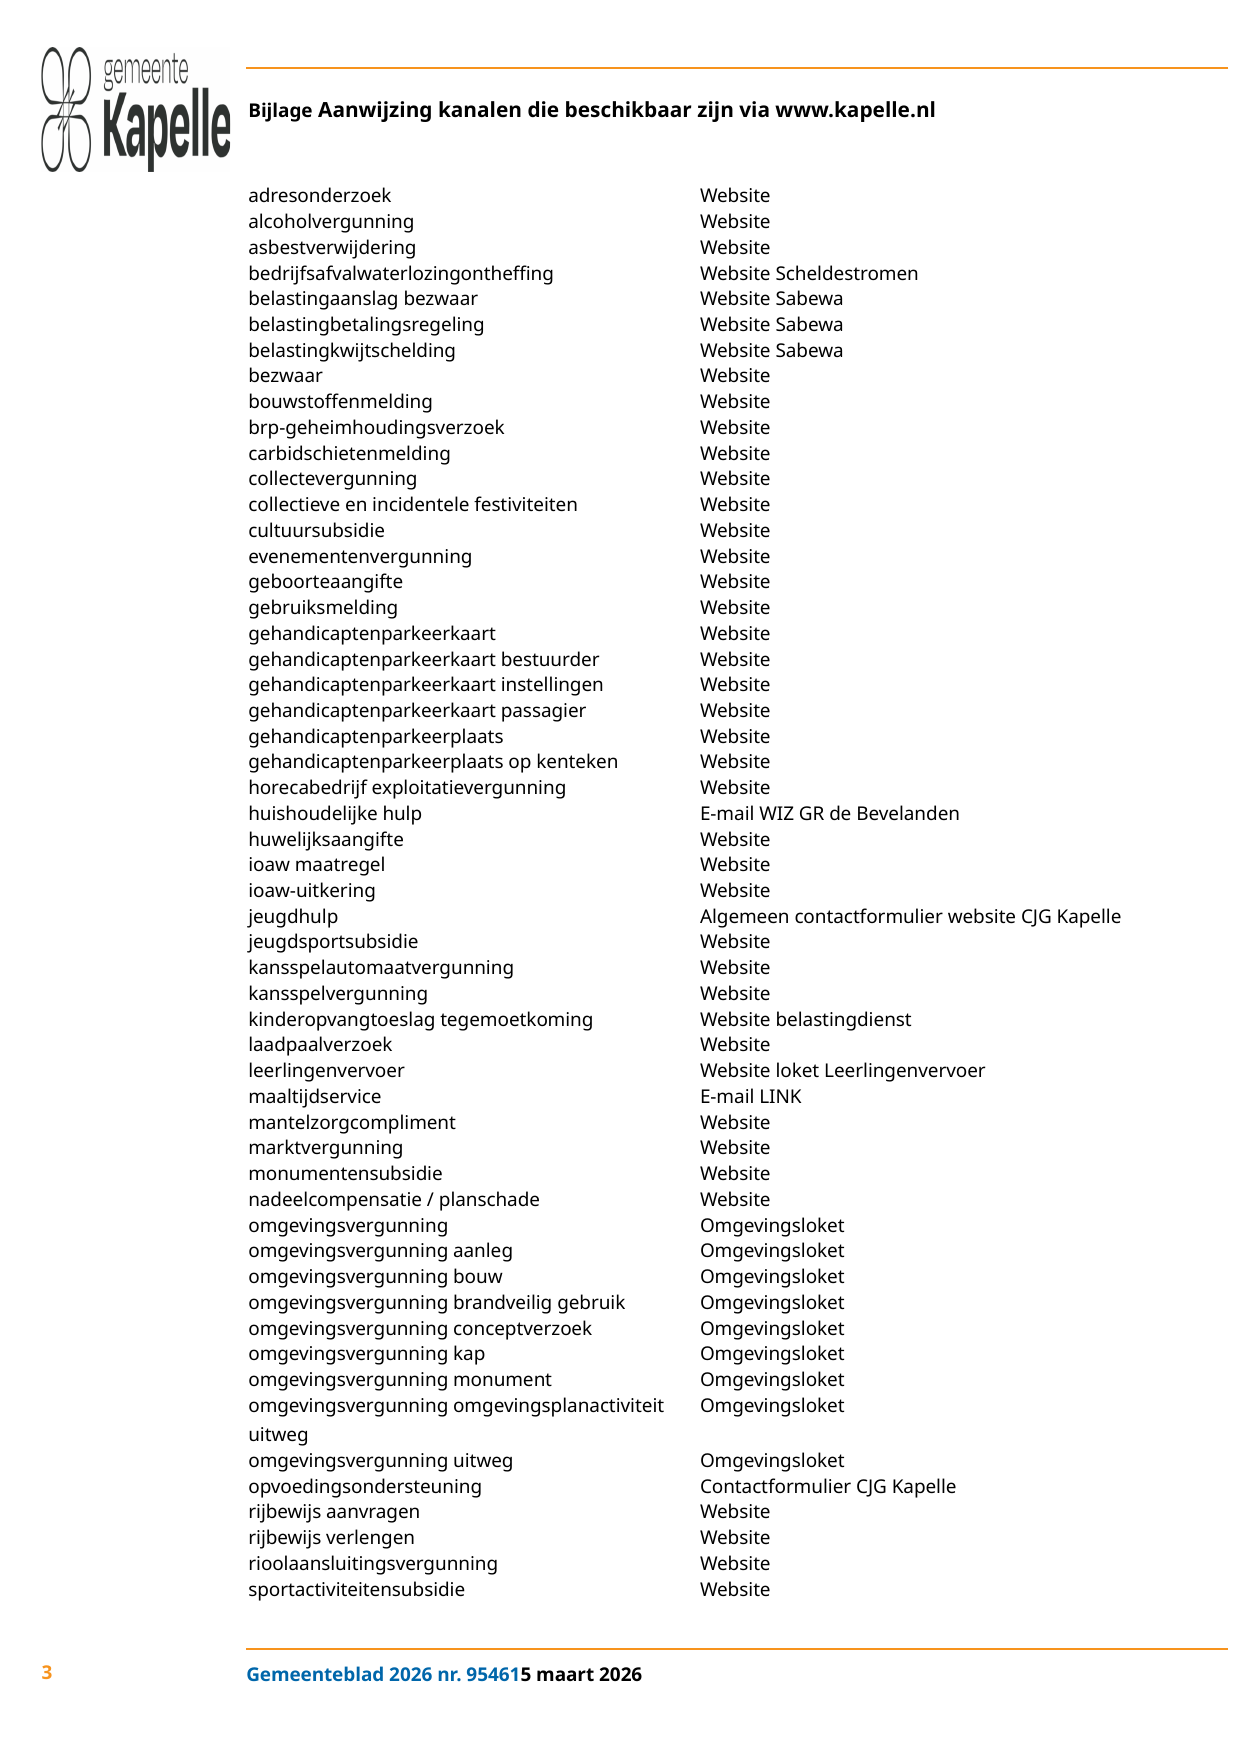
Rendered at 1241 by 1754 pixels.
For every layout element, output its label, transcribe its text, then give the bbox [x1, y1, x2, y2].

table_cell Website [700, 1135, 1152, 1160]
table_cell asbestverwijdering [248, 234, 700, 260]
table_cell belastingaanslag bezwaar [248, 286, 700, 311]
table_cell Omgevingsloket [700, 1212, 1152, 1237]
table_cell Algemeen contactformulier website CJG Kapelle [700, 903, 1152, 929]
table_cell omgevingsvergunning uitweg [248, 1447, 700, 1473]
table_cell E-mail LINK [700, 1083, 1152, 1109]
table_cell Website [700, 208, 1152, 234]
table_cell Website belastingdienst [700, 1006, 1152, 1032]
table_cell omgevingsvergunning aanleg [248, 1238, 700, 1263]
table_cell Website [700, 929, 1152, 954]
table_cell Website Scheldestromen [700, 260, 1152, 286]
table_cell omgevingsvergunning brandveilig gebruik [248, 1289, 700, 1315]
table_cell belastingbetalingsregeling [248, 311, 700, 337]
table_cell Website [700, 1186, 1152, 1212]
table_cell mantelzorgcompliment [248, 1109, 700, 1134]
table_cell Website [700, 1524, 1152, 1550]
table_cell Omgevingsloket [700, 1366, 1152, 1392]
table_cell kinderopvangtoeslag tegemoetkoming [248, 1006, 700, 1032]
table_cell Website [700, 1032, 1152, 1057]
table_cell Website [700, 389, 1152, 414]
table_cell bezwaar [248, 363, 700, 388]
table_cell Website [700, 1109, 1152, 1134]
table_cell Website [700, 234, 1152, 260]
table_cell Website [700, 1576, 1152, 1602]
table_cell Website [700, 363, 1152, 388]
table_cell Omgevingsloket [700, 1315, 1152, 1340]
table_cell horecabedrijf exploitatievergunning [248, 774, 700, 800]
table_cell ioaw-uitkering [248, 877, 700, 903]
table_cell gebruiksmelding [248, 594, 700, 620]
table_cell Website Sabewa [700, 337, 1152, 363]
table_cell Website [700, 955, 1152, 980]
table_cell Website [700, 774, 1152, 800]
table_cell carbidschietenmelding [248, 440, 700, 466]
table_cell Omgevingsloket [700, 1289, 1152, 1315]
table_cell omgevingsvergunning bouw [248, 1263, 700, 1289]
table_cell evenementenvergunning [248, 543, 700, 568]
table_cell marktvergunning [248, 1135, 700, 1160]
table_cell Omgevingsloket [700, 1447, 1152, 1473]
table_cell omgevingsvergunning kap [248, 1340, 700, 1366]
table_cell belastingkwijtschelding [248, 337, 700, 363]
table_cell Website [700, 1499, 1152, 1524]
table_cell Website [700, 980, 1152, 1006]
picture [41, 47, 231, 172]
table_cell omgevingsvergunning monument [248, 1366, 700, 1392]
table_cell cultuursubsidie [248, 517, 700, 543]
table_cell huwelijksaangifte [248, 826, 700, 852]
table_cell gehandicaptenparkeerplaats op kenteken [248, 749, 700, 774]
table_cell omgevingsvergunning conceptverzoek [248, 1315, 700, 1340]
table_cell Website [700, 852, 1152, 877]
table_cell collectieve en incidentele festiviteiten [248, 491, 700, 517]
table_cell geboorteaangifte [248, 569, 700, 594]
table_cell gehandicaptenparkeerkaart [248, 620, 700, 646]
table_cell Website [700, 749, 1152, 774]
table_cell omgevingsvergunning [248, 1212, 700, 1237]
table_cell omgevingsvergunning omgevingsplanactiviteit uitweg [248, 1392, 700, 1447]
table_cell jeugdhulp [248, 903, 700, 929]
table_cell Website loket Leerlingenvervoer [700, 1058, 1152, 1083]
table_cell Website [700, 1160, 1152, 1186]
table_cell E-mail WIZ GR de Bevelanden [700, 800, 1152, 826]
table_header Website [700, 183, 1152, 208]
table_cell Omgevingsloket [700, 1238, 1152, 1263]
table_cell Website [700, 594, 1152, 620]
table_cell Omgevingsloket [700, 1392, 1152, 1447]
table_cell Website [700, 440, 1152, 466]
table_cell Website [700, 620, 1152, 646]
table_cell Website [700, 466, 1152, 491]
table_cell rijbewijs aanvragen [248, 1499, 700, 1524]
table_cell Website Sabewa [700, 286, 1152, 311]
table_cell rioolaansluitingsvergunning [248, 1550, 700, 1576]
table_cell nadeelcompensatie / planschade [248, 1186, 700, 1212]
table_cell Website [700, 697, 1152, 723]
table_cell kansspelvergunning [248, 980, 700, 1006]
table_cell Contactformulier CJG Kapelle [700, 1473, 1152, 1499]
table_cell laadpaalverzoek [248, 1032, 700, 1057]
table_cell Website [700, 877, 1152, 903]
table_cell Omgevingsloket [700, 1263, 1152, 1289]
table_cell gehandicaptenparkeerplaats [248, 723, 700, 749]
table_cell alcoholvergunning [248, 208, 700, 234]
table_cell brp-geheimhoudingsverzoek [248, 414, 700, 440]
table_header adresonderzoek [248, 183, 700, 208]
table_cell Website [700, 491, 1152, 517]
table_cell jeugdsportsubsidie [248, 929, 700, 954]
table_cell gehandicaptenparkeerkaart instellingen [248, 671, 700, 697]
table_cell Website [700, 646, 1152, 671]
text Bijlage Aanwijzing kanalen die beschikbaar zijn via www.kapelle.nl [248, 95, 1152, 123]
table_cell kansspelautomaatvergunning [248, 955, 700, 980]
table_cell sportactiviteitensubsidie [248, 1576, 700, 1602]
table_cell Website [700, 543, 1152, 568]
table_cell collectevergunning [248, 466, 700, 491]
table_cell Website [700, 414, 1152, 440]
table_cell huishoudelijke hulp [248, 800, 700, 826]
table_cell leerlingenvervoer [248, 1058, 700, 1083]
table_cell Website [700, 1550, 1152, 1576]
table_cell opvoedingsondersteuning [248, 1473, 700, 1499]
table_cell Website [700, 671, 1152, 697]
table_cell rijbewijs verlengen [248, 1524, 700, 1550]
table_cell maaltijdservice [248, 1083, 700, 1109]
table_cell Website Sabewa [700, 311, 1152, 337]
table_cell Website [700, 723, 1152, 749]
table_cell gehandicaptenparkeerkaart bestuurder [248, 646, 700, 671]
table_cell Omgevingsloket [700, 1340, 1152, 1366]
table_cell ioaw maatregel [248, 852, 700, 877]
table_cell Website [700, 569, 1152, 594]
table_cell Website [700, 826, 1152, 852]
table_cell monumentensubsidie [248, 1160, 700, 1186]
table_cell bedrijfsafvalwaterlozingontheffing [248, 260, 700, 286]
table_cell gehandicaptenparkeerkaart passagier [248, 697, 700, 723]
table_cell Website [700, 517, 1152, 543]
table_cell bouwstoffenmelding [248, 389, 700, 414]
